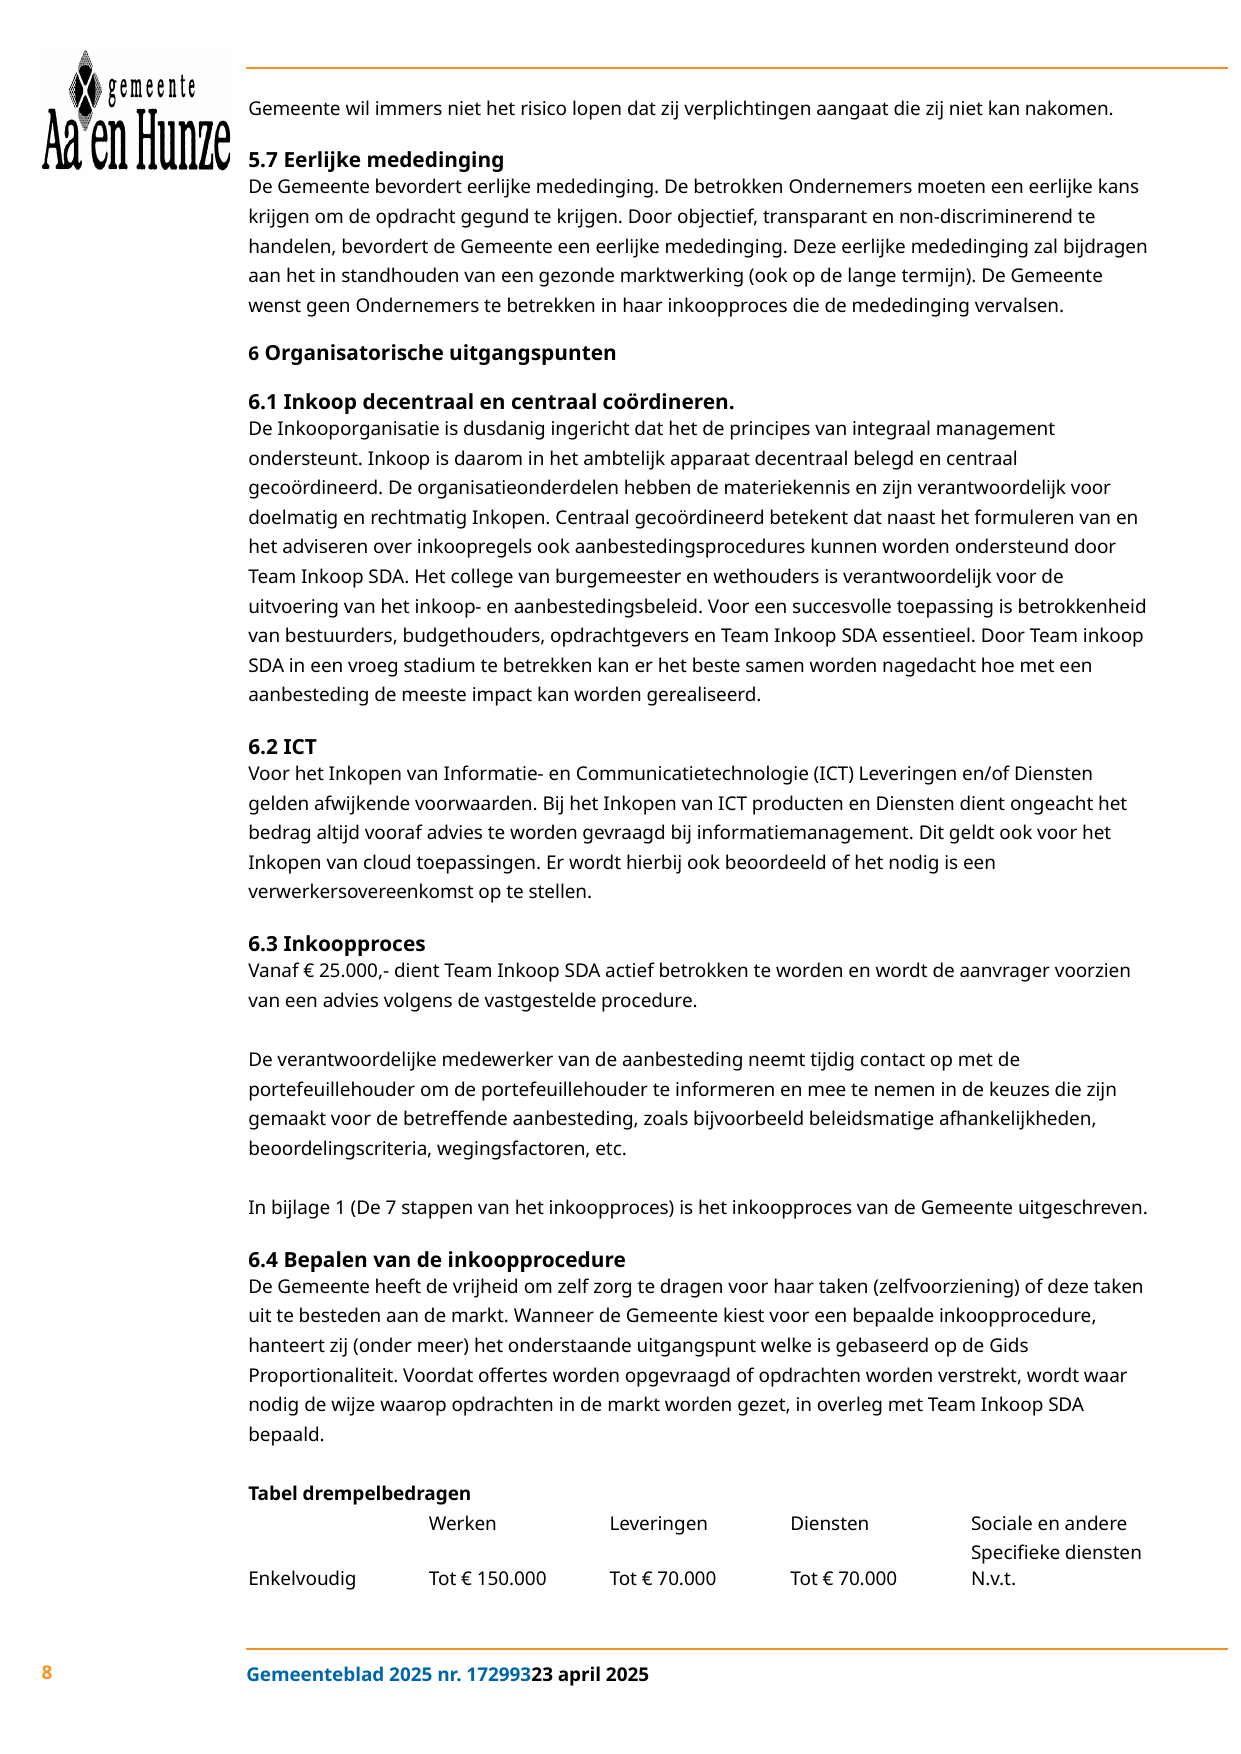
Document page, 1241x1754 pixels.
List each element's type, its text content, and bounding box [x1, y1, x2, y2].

text In bijlage 1 (De 7 stappen van het inkoopproces) is het inkoopproces van de Gemeente uitgeschreven. [248, 1194, 1152, 1220]
text 6 Organisatorische uitgangspunten [248, 338, 1152, 366]
table_header Diensten [790, 1510, 971, 1565]
table_header Leveringen [609, 1510, 790, 1565]
text De Gemeente heeft de vrijheid om zelf zorg te dragen voor haar taken (zelfvoorziening) of deze taken uit te besteden aan de markt. Wanneer de Gemeente kiest voor een bepaalde inkoopprocedure, hanteert zij (onder meer) het onderstaande uitgangspunt welke is gebaseerd op de Gids Proportionaliteit. Voordat offertes worden opgevraagd of opdrachten worden verstrekt, wordt waar nodig de wijze waarop opdrachten in de markt worden gezet, in overleg met Team Inkoop SDA bepaald. [248, 1273, 1152, 1447]
text 5.7 Eerlijke mededinging [248, 145, 1152, 174]
table_header [248, 1510, 429, 1565]
text De Inkooporganisatie is dusdanig ingericht dat het de principes van integraal management ondersteunt. Inkoop is daarom in het ambtelijk apparaat decentraal belegd en centraal gecoördineerd. De organisatieonderdelen hebben de materiekennis en zijn verantwoordelijk voor doelmatig en rechtmatig Inkopen. Centraal gecoördineerd betekent dat naast het formuleren van en het adviseren over inkoopregels ook aanbestedingsprocedures kunnen worden ondersteund door Team Inkoop SDA. Het college van burgemeester en wethouders is verantwoordelijk voor de uitvoering van het inkoop- en aanbestedingsbeleid. Voor een succesvolle toepassing is betrokkenheid van bestuurders, budgethouders, opdrachtgevers en Team Inkoop SDA essentieel. Door Team inkoop SDA in een vroeg stadium te betrekken kan er het beste samen worden nagedacht hoe met een aanbesteding de meeste impact kan worden gerealiseerd. [248, 415, 1152, 707]
text 6.2 ICT [248, 732, 1152, 760]
text Vanaf € 25.000,- dient Team Inkoop SDA actief betrokken te worden en wordt de aanvrager voorzien van een advies volgens de vastgestelde procedure. [248, 958, 1152, 1013]
table_cell Tot € 70.000 [790, 1565, 971, 1591]
text 6.1 Inkoop decentraal en centraal coördineren. [248, 387, 1152, 415]
text Tabel drempelbedragen [248, 1480, 1152, 1506]
text De Gemeente bevordert eerlijke mededinging. De betrokken Ondernemers moeten een eerlijke kans krijgen om de opdracht gegund te krijgen. Door objectief, transparant en non-discriminerend te handelen, bevordert de Gemeente een eerlijke mededinging. Deze eerlijke mededinging zal bijdragen aan het in standhouden van een gezonde marktwerking (ook op de lange termijn). De Gemeente wenst geen Ondernemers te betrekken in haar inkoopproces die de mededinging vervalsen. [248, 174, 1152, 318]
table_cell Enkelvoudig [248, 1565, 429, 1591]
table_cell N.v.t. [971, 1565, 1152, 1591]
table_header Sociale en andere Specifieke diensten [971, 1510, 1152, 1565]
text Voor het Inkopen van Informatie- en Communicatietechnologie (ICT) Leveringen en/of Diensten gelden afwijkende voorwaarden. Bij het Inkopen van ICT producten en Diensten dient ongeacht het bedrag altijd vooraf advies te worden gevraagd bij informatiemanagement. Dit geldt ook voor het Inkopen van cloud toepassingen. Er wordt hierbij ook beoordeeld of het nodig is een verwerkersovereenkomst op te stellen. [248, 760, 1152, 904]
text Gemeente wil immers niet het risico lopen dat zij verplichtingen aangaat die zij niet kan nakomen. [248, 95, 1152, 121]
table_header Werken [429, 1510, 609, 1565]
table_cell Tot € 70.000 [609, 1565, 790, 1591]
picture [41, 47, 231, 172]
text 6.3 Inkoopproces [248, 929, 1152, 958]
text 6.4 Bepalen van de inkoopprocedure [248, 1245, 1152, 1273]
table_cell Tot € 150.000 [429, 1565, 609, 1591]
text De verantwoordelijke medewerker van de aanbesteding neemt tijdig contact op met de portefeuillehouder om de portefeuillehouder te informeren en mee te nemen in de keuzes die zijn gemaakt voor de betreffende aanbesteding, zoals bijvoorbeeld beleidsmatige afhankelijkheden, beoordelingscriteria, wegingsfactoren, etc. [248, 1046, 1152, 1161]
